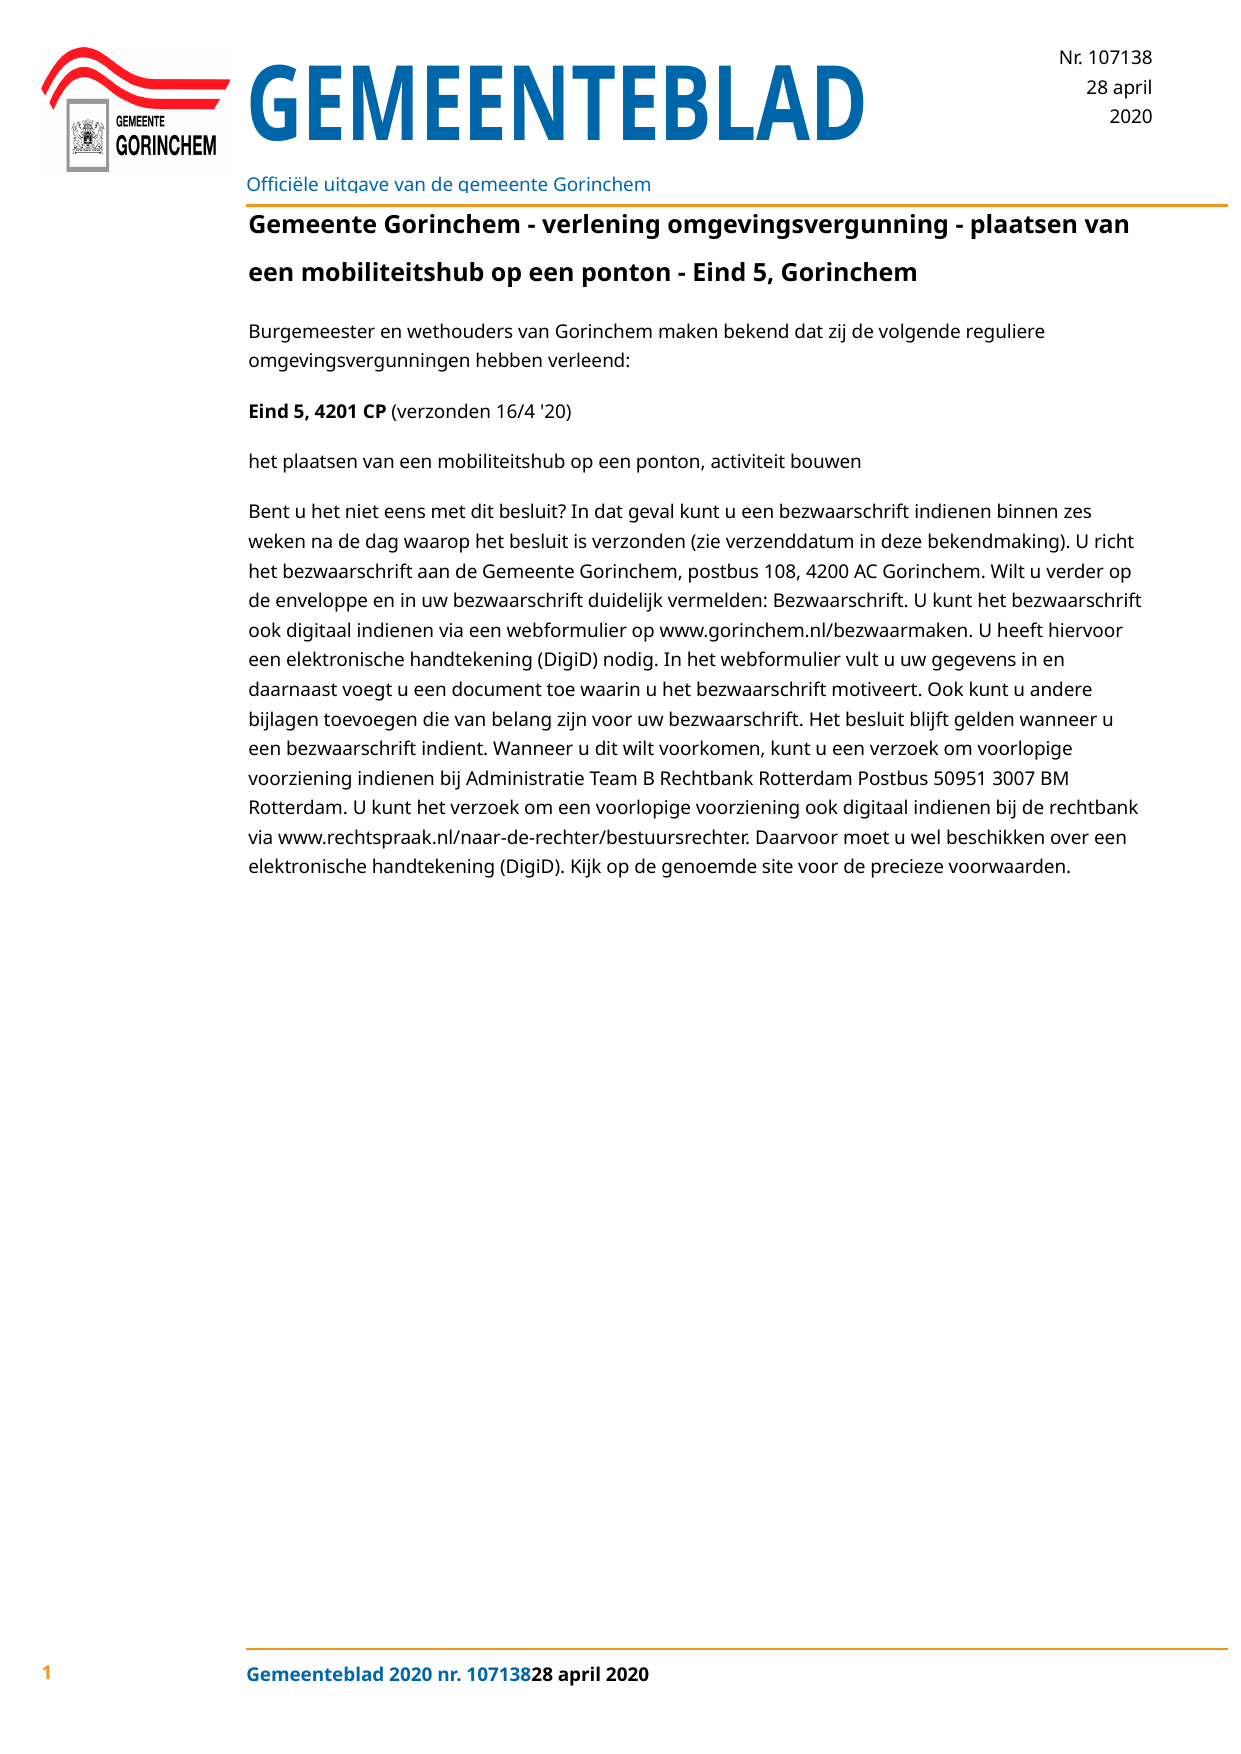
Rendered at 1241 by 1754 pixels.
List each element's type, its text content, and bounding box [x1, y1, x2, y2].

text Bent u het niet eens met dit besluit? In dat geval kunt u een bezwaarschrift indienen binnen zes weken na de dag waarop het besluit is verzonden (zie verzenddatum in deze bekendmaking). U richt het bezwaarschrift aan de Gemeente Gorinchem, postbus 108, 4200 AC Gorinchem. Wilt u verder op de enveloppe en in uw bezwaarschrift duidelijk vermelden: Bezwaarschrift. U kunt het bezwaarschrift ook digitaal indienen via een webformulier op www.gorinchem.nl/bezwaarmaken. U heeft hiervoor een elektronische handtekening (DigiD) nodig. In het webformulier vult u uw gegevens in en daarnaast voegt u een document toe waarin u het bezwaarschrift motiveert. Ook kunt u andere bijlagen toevoegen die van belang zijn voor uw bezwaarschrift. Het besluit blijft gelden wanneer u een bezwaarschrift indient. Wanneer u dit wilt voorkomen, kunt u een verzoek om voorlopige voorziening indienen bij Administratie Team B Rechtbank Rotterdam Postbus 50951 3007 BM Rotterdam. U kunt het verzoek om een voorlopige voorziening ook digitaal indienen bij de rechtbank via www.rechtspraak.nl/naar-de-rechter/bestuursrechter. Daarvoor moet u wel beschikken over een elektronische handtekening (DigiD). Kijk op de genoemde site voor de precieze voorwaarden. [248, 499, 1152, 879]
text Eind 5, 4201 CP (verzonden 16/4 '20) [248, 398, 1152, 424]
text Burgemeester en wethouders van Gorinchem maken bekend dat zij de volgende reguliere omgevingsvergunningen hebben verleend: [248, 318, 1152, 373]
text het plaatsen van een mobiliteitshub op een ponton, activiteit bouwen [248, 448, 1152, 474]
text Gemeente Gorinchem - verlening omgevingsvergunning - plaatsen van een mobiliteitshub op een ponton - Eind 5, Gorinchem [248, 207, 1152, 288]
picture [41, 47, 231, 172]
